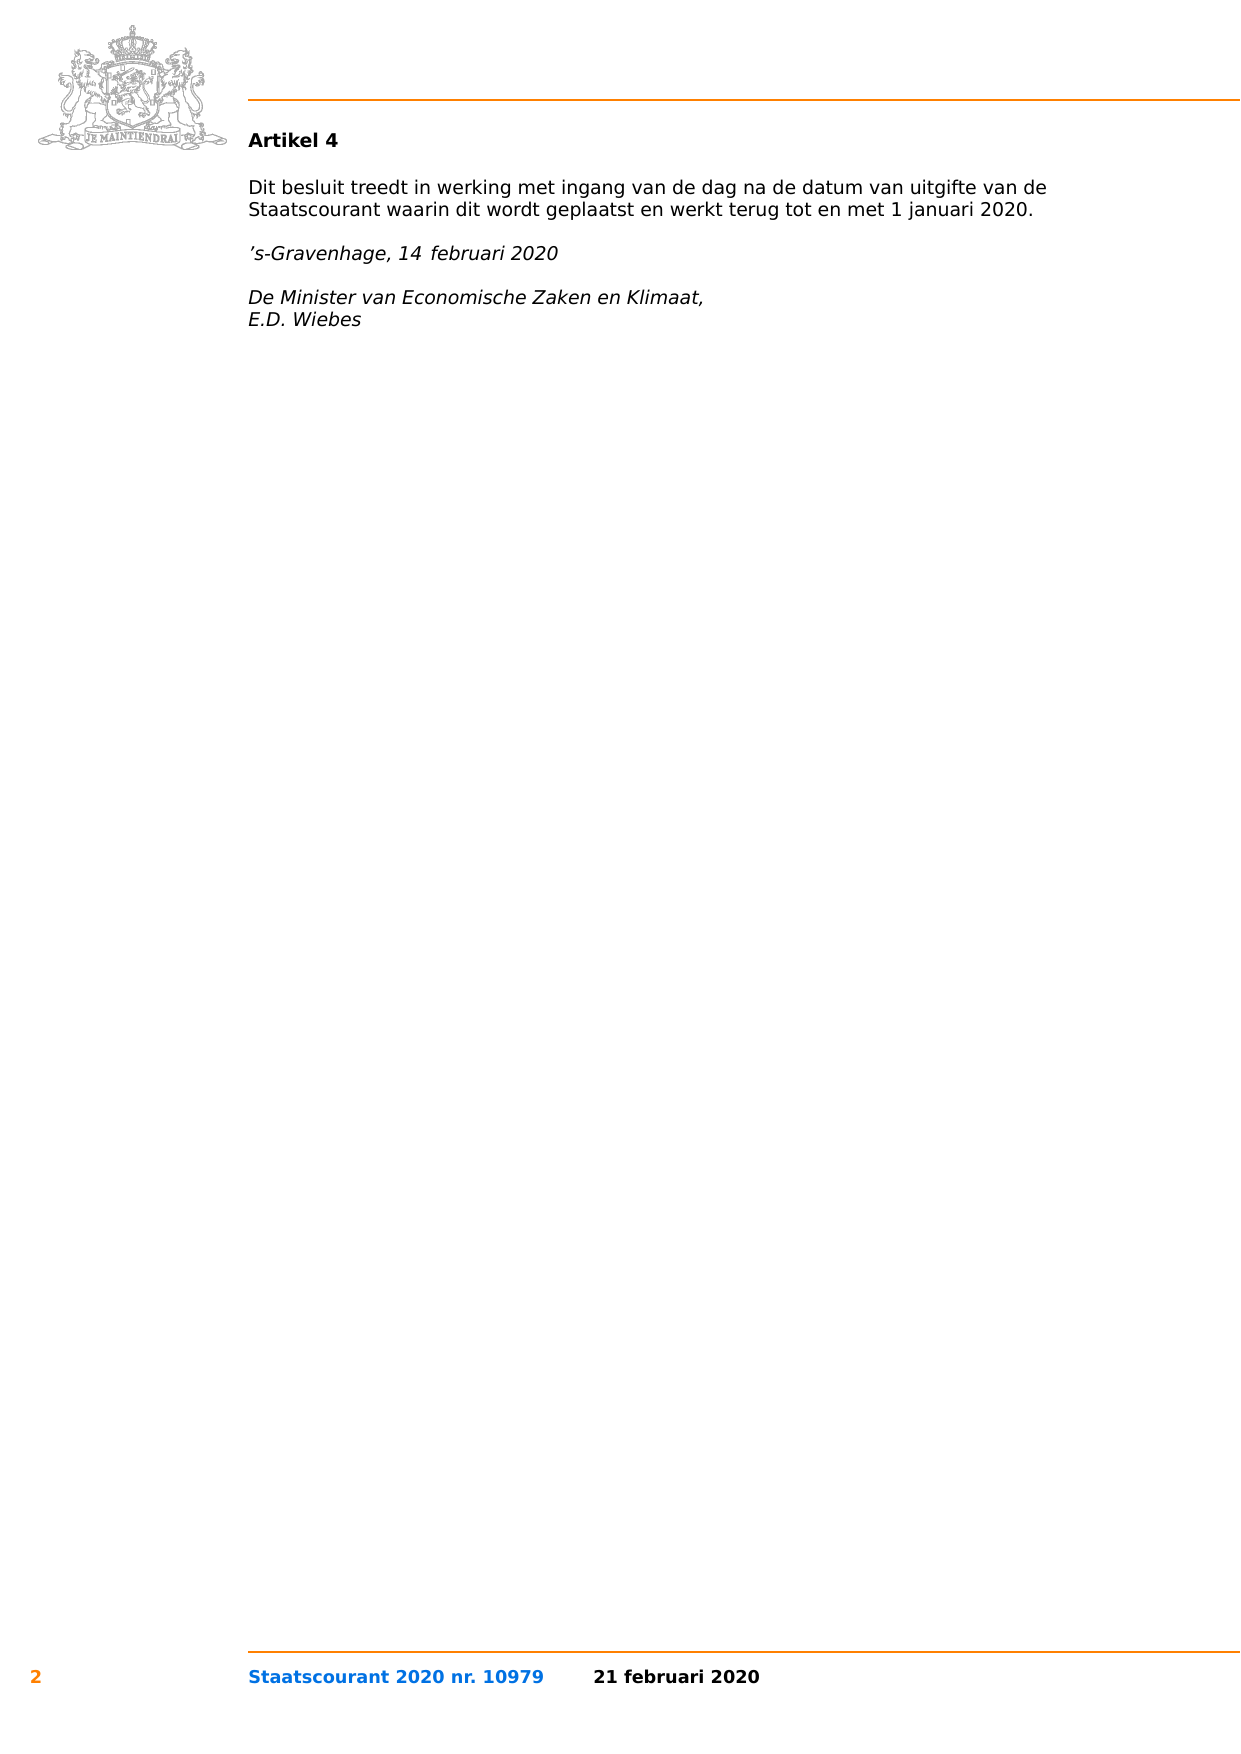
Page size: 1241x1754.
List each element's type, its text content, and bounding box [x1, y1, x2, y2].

text Dit besluit treedt in werking met ingang van de dag na de datum van uitgifte van de Staatscourant waarin dit wordt geplaatst en werkt terug tot en met 1 januari 2020. [248, 177, 1163, 221]
text De Minister van Economische Zaken en Klimaat, E.D. Wiebes [248, 287, 1163, 331]
subtitle Artikel 4 [248, 130, 1163, 152]
text ’s-Gravenhage, 14 februari 2020 [248, 243, 1163, 265]
picture [38, 25, 227, 150]
